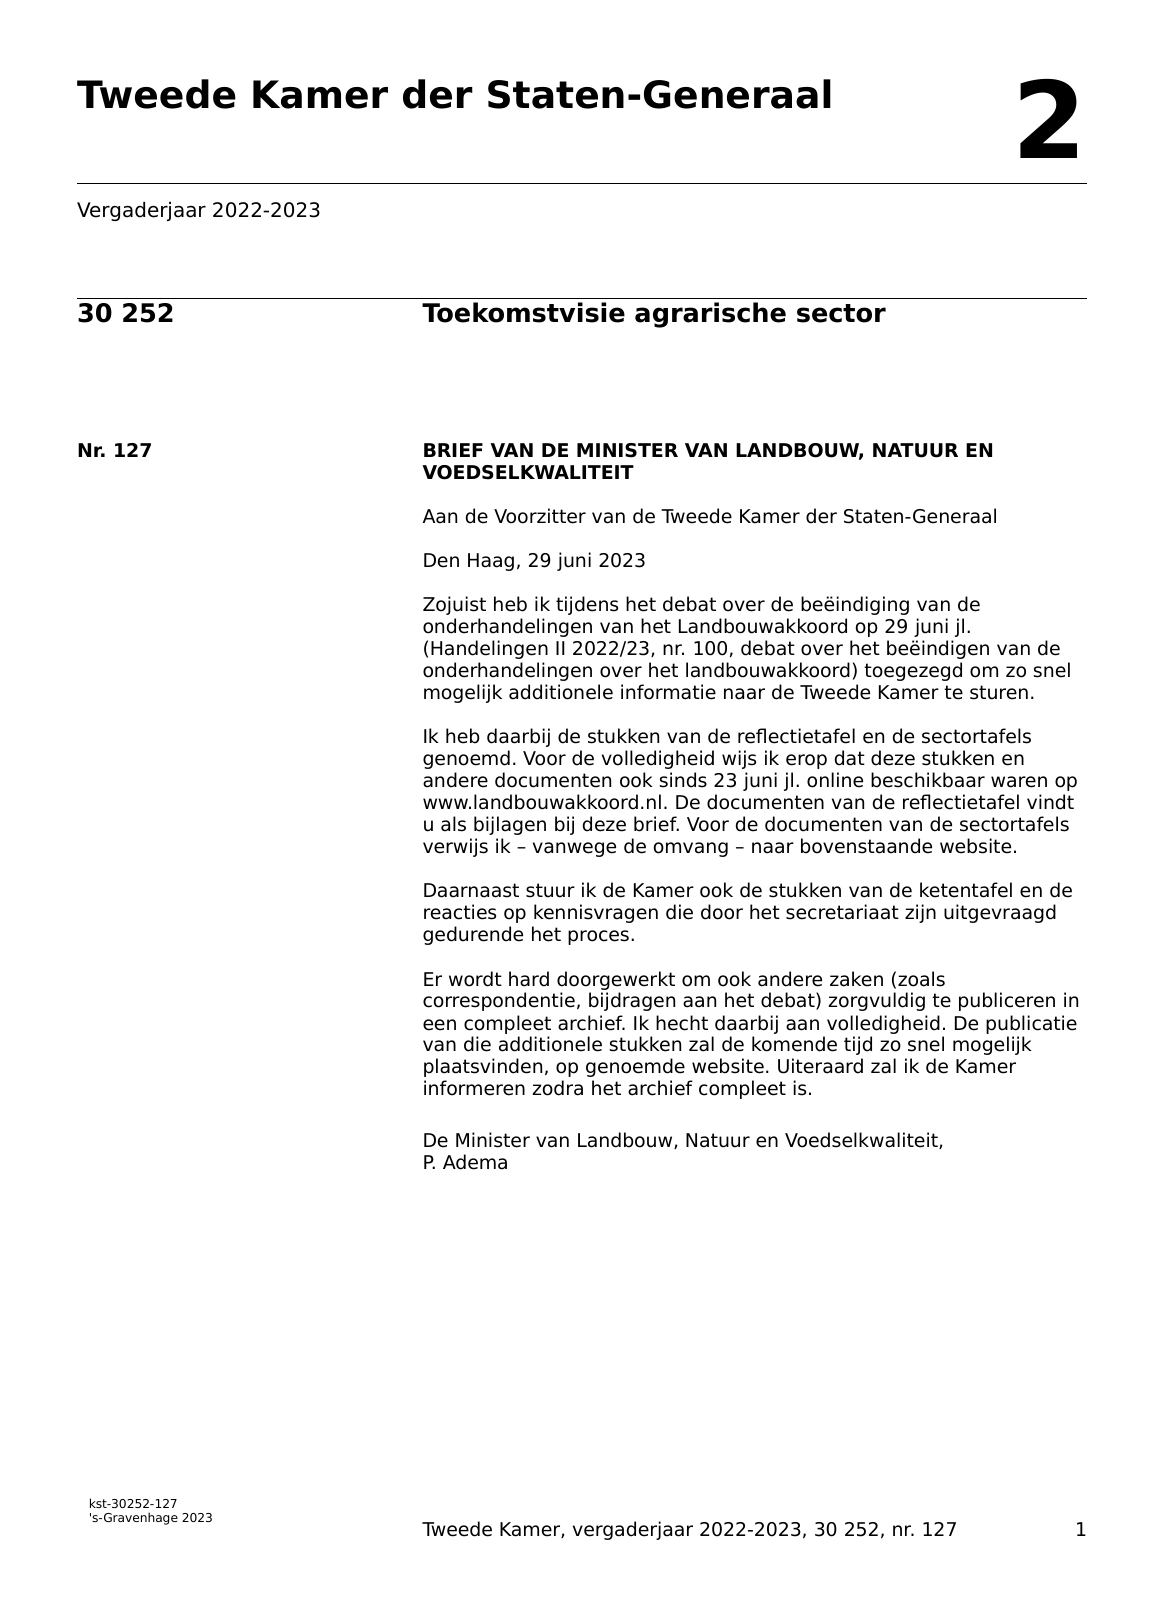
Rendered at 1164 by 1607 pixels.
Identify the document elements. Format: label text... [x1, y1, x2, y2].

text Zojuist heb ik tijdens het debat over de beëindiging van de onderhandelingen van het Landbouwakkoord op 29 juni jl. (Handelingen II 2022/23, nr. 100, debat over het beëindigen van de onderhandelingen over het landbouwakkoord) toegezegd om zo snel mogelijk additionele informatie naar de Tweede Kamer te sturen. [422, 594, 1087, 704]
text Aan de Voorzitter van de Tweede Kamer der Staten-Generaal [422, 506, 1087, 528]
text Er wordt hard doorgewerkt om ook andere zaken (zoals correspondentie, bijdragen aan het debat) zorgvuldig te publiceren in een compleet archief. Ik hecht daarbij aan volledigheid. De publicatie van die additionele stukken zal de komende tijd zo snel mogelijk plaatsvinden, op genoemde website. Uiteraard zal ik de Kamer informeren zodra het archief compleet is. [422, 968, 1087, 1100]
text Den Haag, 29 juni 2023 [422, 550, 1087, 572]
table_header 2 [886, 59, 1087, 183]
table_header Tweede Kamer der Staten-Generaal [77, 59, 886, 183]
text Ik heb daarbij de stukken van de reflectietafel en de sectortafels genoemd. Voor de volledigheid wijs ik erop dat deze stukken en andere documenten ook sinds 23 juni jl. online beschikbaar waren op www.landbouwakkoord.nl. De documenten van de reflectietafel vindt u als bijlagen bij deze brief. Voor de documenten van de sectortafels verwijs ik – vanwege de omvang – naar bovenstaande website. [422, 726, 1087, 858]
subtitle Nr. 127 BRIEF VAN DE MINISTER VAN LANDBOUW, NATUUR EN VOEDSELKWALITEIT [77, 440, 1087, 484]
subtitle 30 252 Toekomstvisie agrarische sector [77, 299, 1087, 329]
table_cell Vergaderjaar 2022-2023 [77, 184, 1087, 298]
text kst-30252-127 [88, 1497, 323, 1511]
text Daarnaast stuur ik de Kamer ook de stukken van de ketentafel en de reacties op kennisvragen die door het secretariaat zijn uitgevraagd gedurende het proces. [422, 880, 1087, 946]
text 's-Gravenhage 2023 [88, 1511, 323, 1525]
text De Minister van Landbouw, Natuur en Voedselkwaliteit, P. Adema [422, 1130, 1087, 1174]
